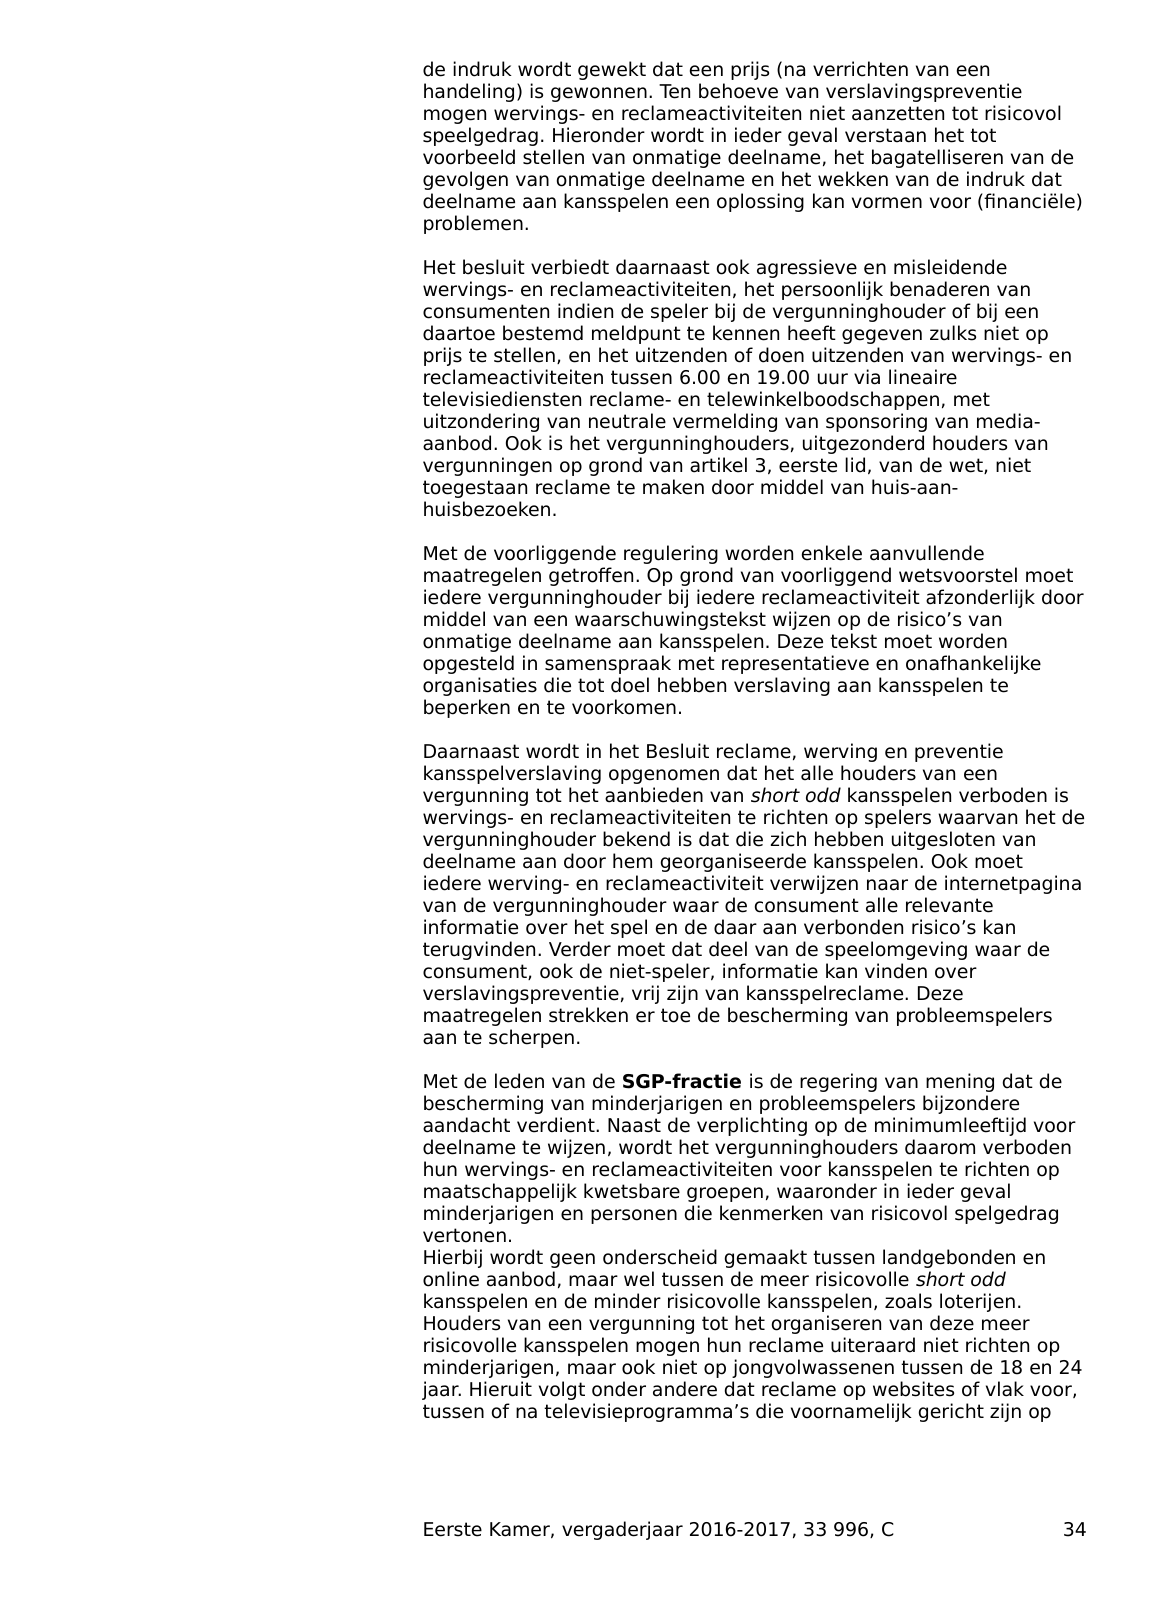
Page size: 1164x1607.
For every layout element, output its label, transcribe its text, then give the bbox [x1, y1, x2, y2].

text de indruk wordt gewekt dat een prijs (na verrichten van een handeling) is gewonnen. Ten behoeve van verslavingspreventie mogen wervings- en reclameactiviteiten niet aanzetten tot risicovol speelgedrag. Hieronder wordt in ieder geval verstaan het tot voorbeeld stellen van onmatige deelname, het bagatelliseren van de gevolgen van onmatige deelname en het wekken van de indruk dat deelname aan kansspelen een oplossing kan vormen voor (financiële) problemen. [422, 59, 1087, 235]
text Daarnaast wordt in het Besluit reclame, werving en preventie kansspelverslaving opgenomen dat het alle houders van een vergunning tot het aanbieden van short odd kansspelen verboden is wervings- en reclameactiviteiten te richten op spelers waarvan het de vergunninghouder bekend is dat die zich hebben uitgesloten van deelname aan door hem georganiseerde kansspelen. Ook moet iedere werving- en reclameactiviteit verwijzen naar de internetpagina van de vergunninghouder waar de consument alle relevante informatie over het spel en de daar aan verbonden risico’s kan terugvinden. Verder moet dat deel van de speelomgeving waar de consument, ook de niet-speler, informatie kan vinden over verslavingspreventie, vrij zijn van kansspelreclame. Deze maatregelen strekken er toe de bescherming van probleemspelers aan te scherpen. [422, 741, 1087, 1049]
text Met de leden van de SGP-fractie is de regering van mening dat de bescherming van minderjarigen en probleemspelers bijzondere aandacht verdient. Naast de verplichting op de minimumleeftijd voor deelname te wijzen, wordt het vergunninghouders daarom verboden hun wervings- en reclameactiviteiten voor kansspelen te richten op maatschappelijk kwetsbare groepen, waaronder in ieder geval minderjarigen en personen die kenmerken van risicovol spelgedrag vertonen. [422, 1071, 1087, 1247]
text Met de voorliggende regulering worden enkele aanvullende maatregelen getroffen. Op grond van voorliggend wetsvoorstel moet iedere vergunninghouder bij iedere reclameactiviteit afzonderlijk door middel van een waarschuwingstekst wijzen op de risico’s van onmatige deelname aan kansspelen. Deze tekst moet worden opgesteld in samenspraak met representatieve en onafhankelijke organisaties die tot doel hebben verslaving aan kansspelen te beperken en te voorkomen. [422, 543, 1087, 719]
text Hierbij wordt geen onderscheid gemaakt tussen landgebonden en online aanbod, maar wel tussen de meer risicovolle short odd kansspelen en de minder risicovolle kansspelen, zoals loterijen. Houders van een vergunning tot het organiseren van deze meer risicovolle kansspelen mogen hun reclame uiteraard niet richten op minderjarigen, maar ook niet op jongvolwassenen tussen de 18 en 24 jaar. Hieruit volgt onder andere dat reclame op websites of vlak voor, tussen of na televisieprogramma’s die voornamelijk gericht zijn op [422, 1247, 1087, 1423]
text Het besluit verbiedt daarnaast ook agressieve en misleidende wervings- en reclameactiviteiten, het persoonlijk benaderen van consumenten indien de speler bij de vergunninghouder of bij een daartoe bestemd meldpunt te kennen heeft gegeven zulks niet op prijs te stellen, en het uitzenden of doen uitzenden van wervings- en reclameactiviteiten tussen 6.00 en 19.00 uur via lineaire televisiediensten reclame- en telewinkelboodschappen, met uitzondering van neutrale vermelding van sponsoring van media-aanbod. Ook is het vergunninghouders, uitgezonderd houders van vergunningen op grond van artikel 3, eerste lid, van de wet, niet toegestaan reclame te maken door middel van huis-aan-huisbezoeken. [422, 257, 1087, 521]
